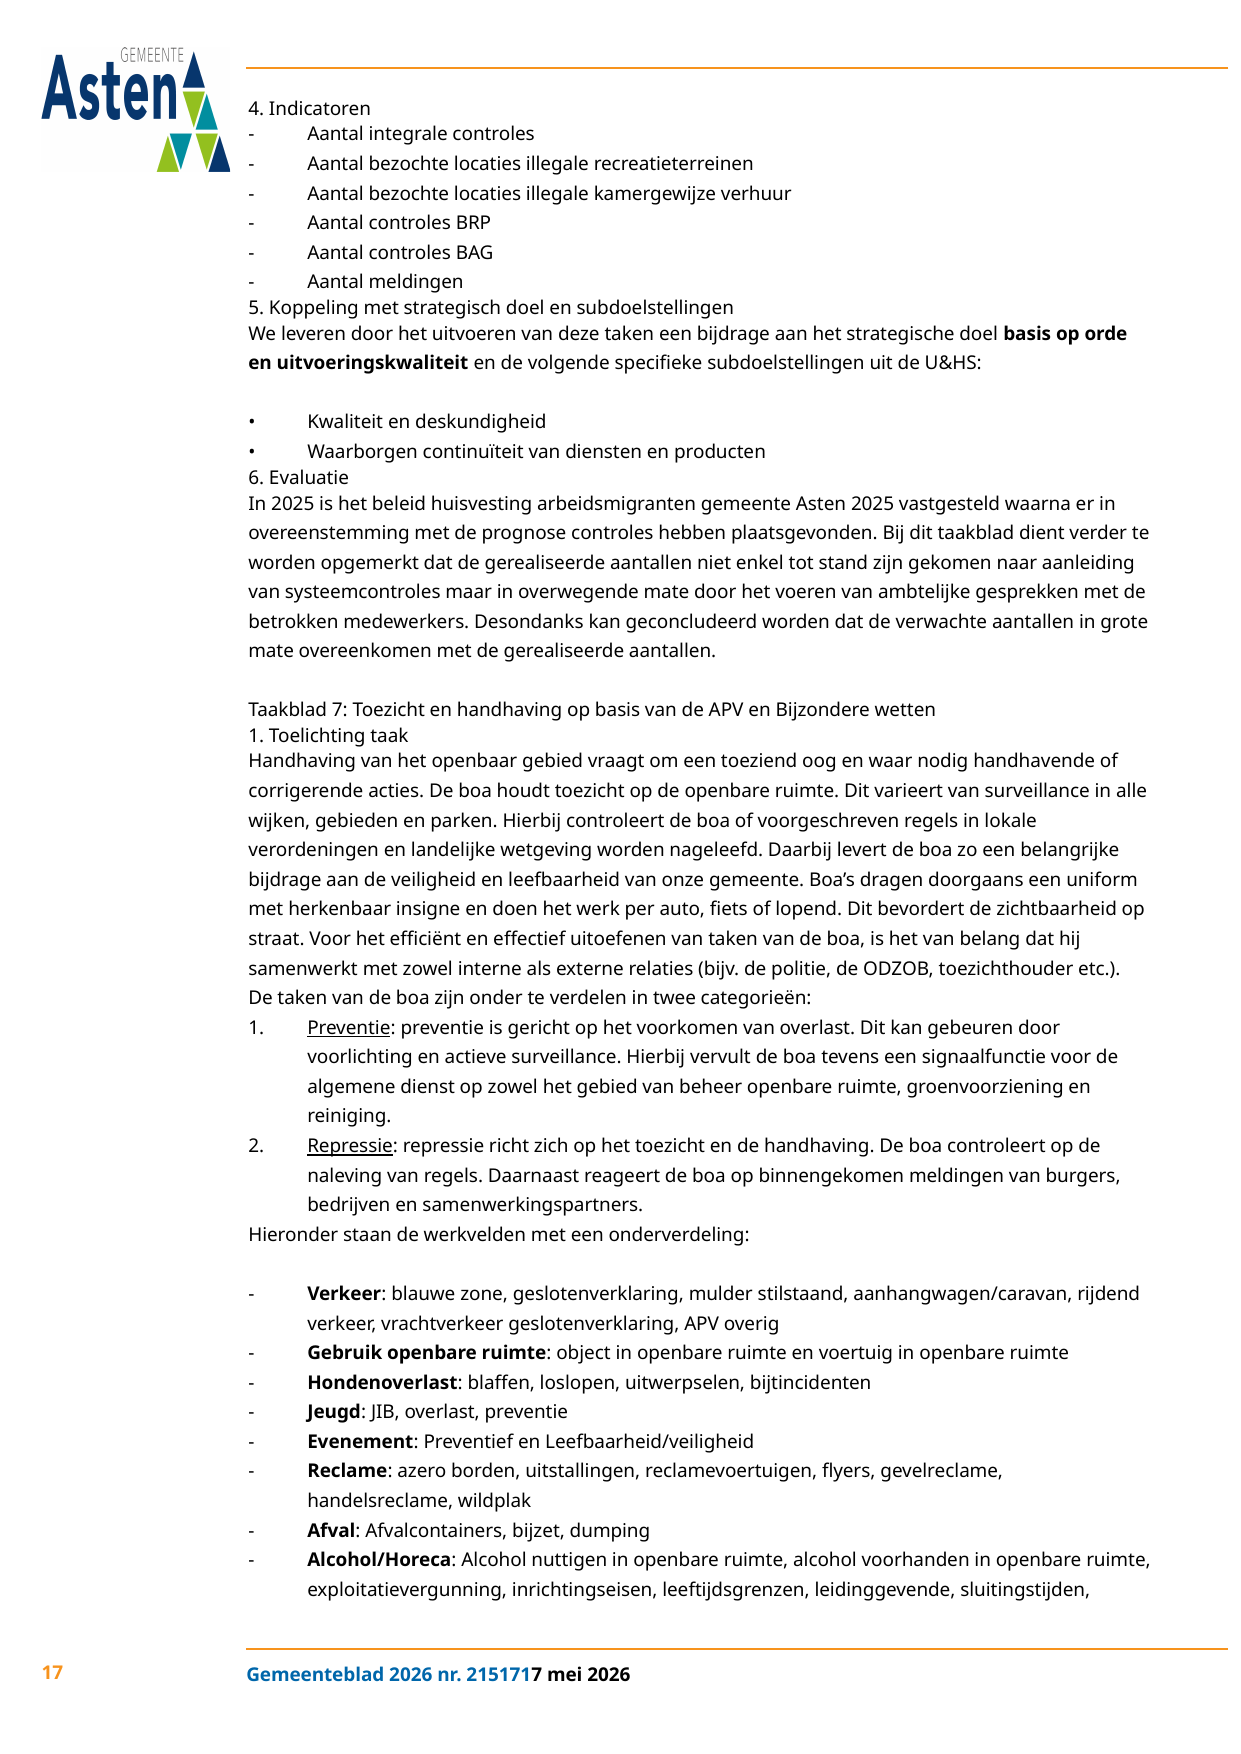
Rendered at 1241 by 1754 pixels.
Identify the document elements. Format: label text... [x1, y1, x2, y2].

table_cell Aantal integrale controles Aantal bezochte locaties illegale recreatieterreinen Aantal bezochte locaties illegale kamergewijze verhuur Aantal controles BRP Aantal controles BAG Aantal meldingen [248, 121, 1152, 294]
table_cell 1. Toelichting taak [248, 722, 1152, 748]
table_cell 5. Koppeling met strategisch doel en subdoelstellingen [248, 294, 1152, 320]
table_cell Handhaving van het openbaar gebied vraagt om een toeziend oog en waar nodig handhavende of corrigerende acties. De boa houdt toezicht op de openbare ruimte. Dit varieert van surveillance in alle wijken, gebieden en parken. Hierbij controleert de boa of voorgeschreven regels in lokale verordeningen en landelijke wetgeving worden nageleefd. Daarbij levert de boa zo een belangrijke bijdrage aan de veiligheid en leefbaarheid van onze gemeente. Boa’s dragen doorgaans een uniform met herkenbaar insigne en doen het werk per auto, fiets of lopend. Dit bevordert de zichtbaarheid op straat. Voor het efficiënt en effectief uitoefenen van taken van de boa, is het van belang dat hij samenwerkt met zowel interne als externe relaties (bijv. de politie, de ODZOB, toezichthouder etc.). De taken van de boa zijn onder te verdelen in twee categorieën: Preventie: preventie is gericht op het voorkomen van overlast. Dit kan gebeuren door voorlichting en actieve surveillance. Hierbij vervult de boa tevens een signaalfunctie voor de algemene dienst op zowel het gebied van beheer openbare ruimte, groenvoorziening en reiniging. Repressie: repressie richt zich op het toezicht en de handhaving. De boa controleert op de naleving van regels. Daarnaast reageert de boa op binnengekomen meldingen van burgers, bedrijven en samenwerkingspartners. Hieronder staan de werkvelden met een onderverdeling: Verkeer: blauwe zone, geslotenverklaring, mulder stilstaand, aanhangwagen/caravan, rijdend verkeer, vrachtverkeer geslotenverklaring, APV overig Gebruik openbare ruimte: object in openbare ruimte en voertuig in openbare ruimte Hondenoverlast: blaffen, loslopen, uitwerpselen, bijtincidenten Jeugd: JIB, overlast, preventie Evenement: Preventief en Leefbaarheid/veiligheid Reclame: azero borden, uitstallingen, reclamevoertuigen, flyers, gevelreclame, handelsreclame, wildplak Afval: Afvalcontainers, bijzet, dumping Alcohol/Horeca: Alcohol nuttigen in openbare ruimte, alcohol voorhanden in openbare ruimte, exploitatievergunning, inrichtingseisen, leeftijdsgrenzen, leidinggevende, sluitingstijden, [248, 748, 1152, 1602]
table_cell 4. Indicatoren [248, 95, 1152, 121]
table_cell 6. Evaluatie [248, 464, 1152, 490]
table_cell We leveren door het uitvoeren van deze taken een bijdrage aan het strategische doel basis op orde en uitvoeringskwaliteit en de volgende specifieke subdoelstellingen uit de U&HS: Kwaliteit en deskundigheid Waarborgen continuïteit van diensten en producten [248, 320, 1152, 464]
table_header Taakblad 7: Toezicht en handhaving op basis van de APV en Bijzondere wetten [248, 696, 1152, 722]
picture [41, 47, 231, 172]
table_cell In 2025 is het beleid huisvesting arbeidsmigranten gemeente Asten 2025 vastgesteld waarna er in overeenstemming met de prognose controles hebben plaatsgevonden. Bij dit taakblad dient verder te worden opgemerkt dat de gerealiseerde aantallen niet enkel tot stand zijn gekomen naar aanleiding van systeemcontroles maar in overwegende mate door het voeren van ambtelijke gesprekken met de betrokken medewerkers. Desondanks kan geconcludeerd worden dat de verwachte aantallen in grote mate overeenkomen met de gerealiseerde aantallen. [248, 490, 1152, 663]
